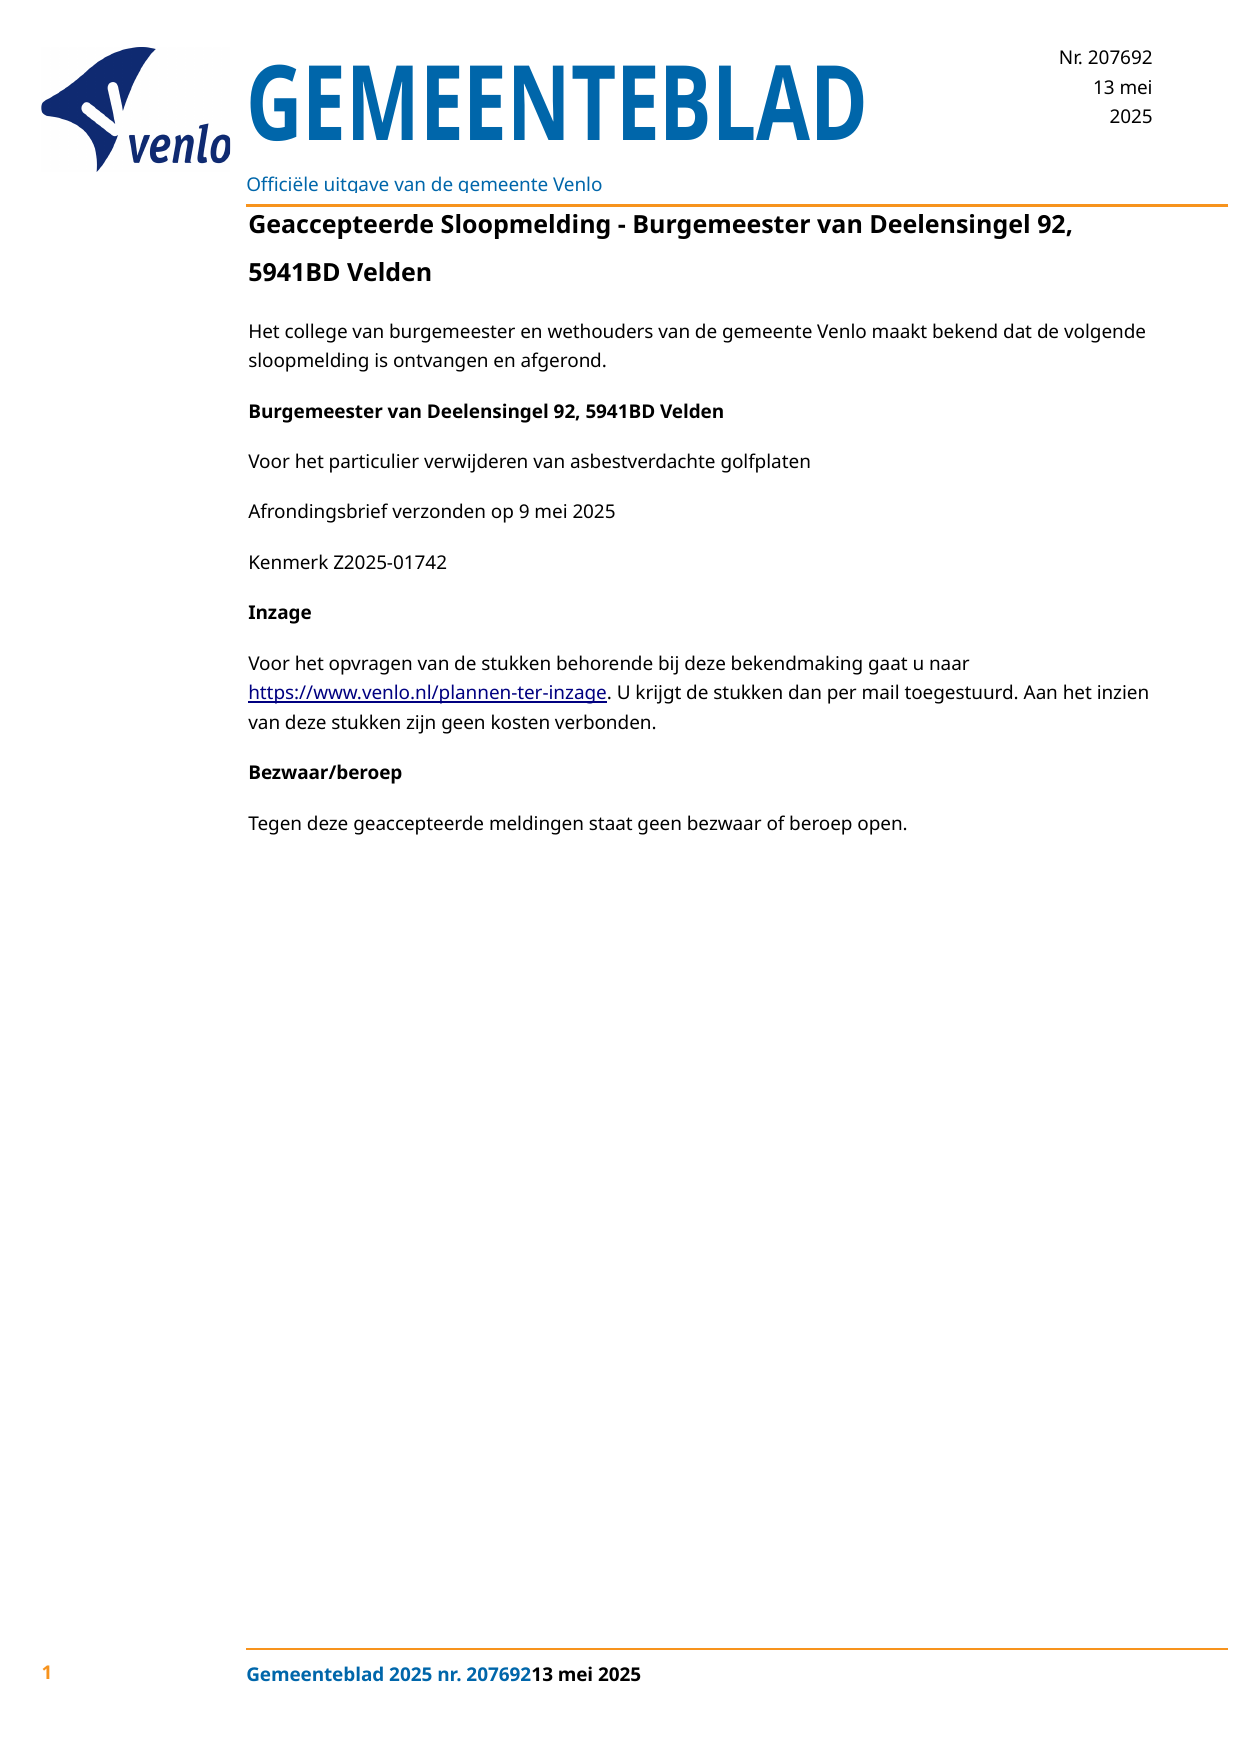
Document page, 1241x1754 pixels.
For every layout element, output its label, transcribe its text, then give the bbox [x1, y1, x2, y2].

text Bezwaar/beroep [248, 759, 1152, 785]
text Voor het particulier verwijderen van asbestverdachte golfplaten [248, 448, 1152, 474]
text Geaccepteerde Sloopmelding - Burgemeester van Deelensingel 92, 5941BD Velden [248, 207, 1152, 288]
text Voor het opvragen van de stukken behorende bij deze bekendmaking gaat u naar https://www.venlo.nl/plannen-ter-inzage. U krijgt de stukken dan per mail toegestuurd. Aan het inzien van deze stukken zijn geen kosten verbonden. [248, 650, 1152, 735]
text Burgemeester van Deelensingel 92, 5941BD Velden [248, 398, 1152, 424]
text Het college van burgemeester en wethouders van de gemeente Venlo maakt bekend dat de volgende sloopmelding is ontvangen en afgerond. [248, 318, 1152, 373]
text Afrondingsbrief verzonden op 9 mei 2025 [248, 499, 1152, 524]
picture [41, 47, 231, 172]
text Kenmerk Z2025-01742 [248, 549, 1152, 575]
text Tegen deze geaccepteerde meldingen staat geen bezwaar of beroep open. [248, 810, 1152, 836]
text Inzage [248, 599, 1152, 625]
